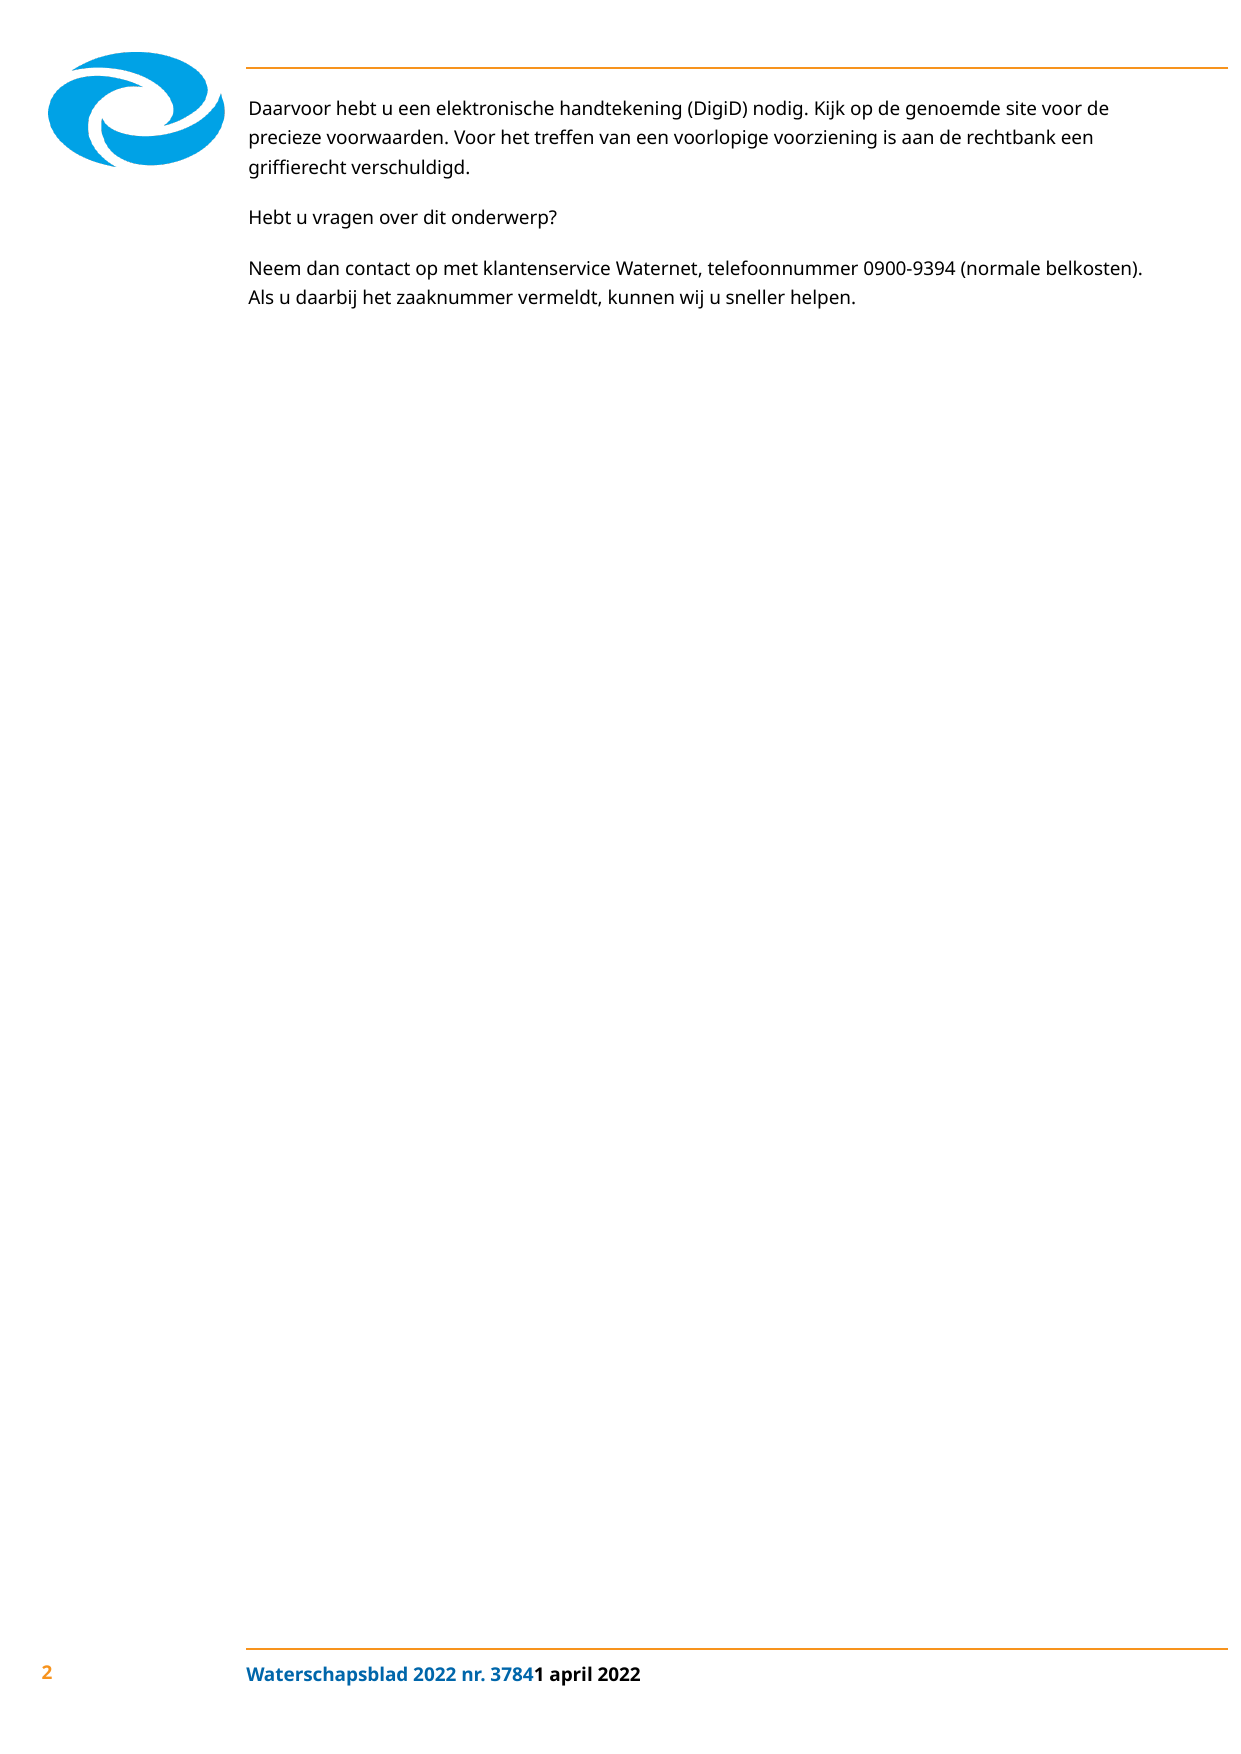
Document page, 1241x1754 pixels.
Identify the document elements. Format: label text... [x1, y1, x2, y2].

text Neem dan contact op met klantenservice Waternet, telefoonnummer 0900-9394 (normale belkosten). Als u daarbij het zaaknummer vermeldt, kunnen wij u sneller helpen. [248, 255, 1152, 310]
picture [41, 47, 231, 172]
text Daarvoor hebt u een elektronische handtekening (DigiD) nodig. Kijk op de genoemde site voor de precieze voorwaarden. Voor het treffen van een voorlopige voorziening is aan de rechtbank een griffierecht verschuldigd. [248, 95, 1152, 180]
text Hebt u vragen over dit onderwerp? [248, 204, 1152, 230]
